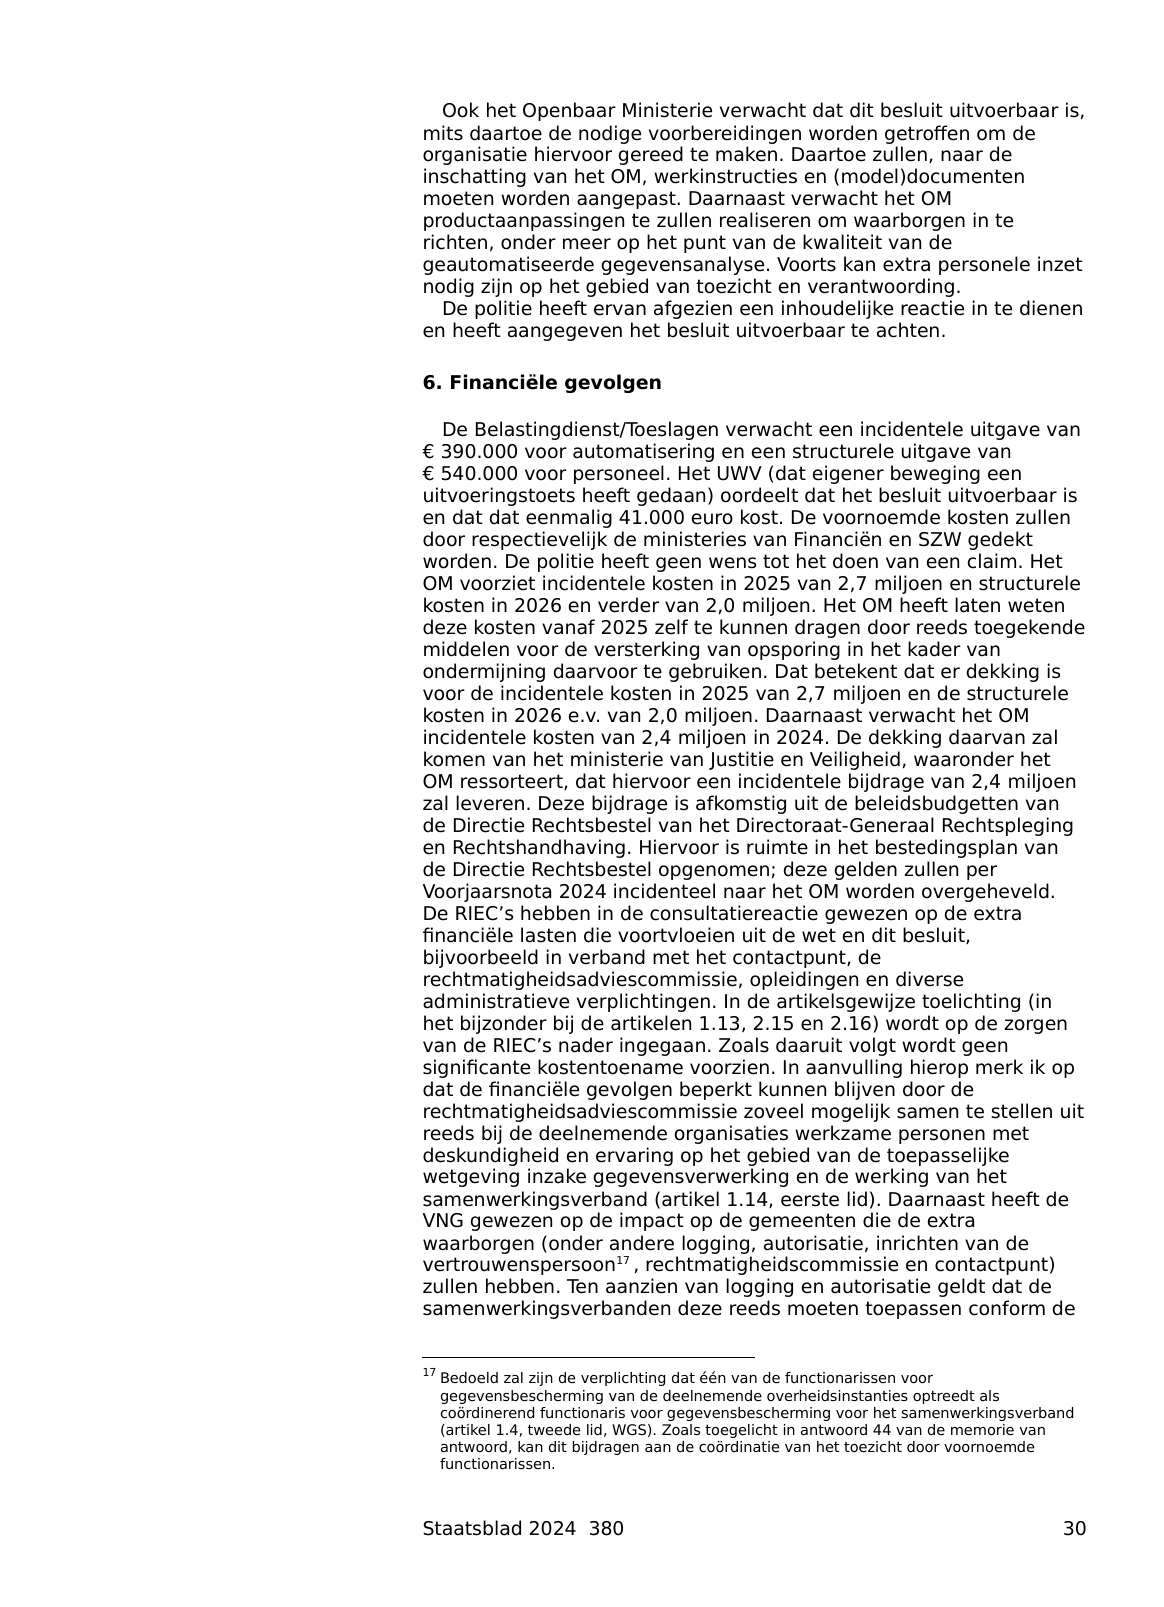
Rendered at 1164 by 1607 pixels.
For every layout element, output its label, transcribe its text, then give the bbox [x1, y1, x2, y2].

text De Belastingdienst/Toeslagen verwacht een incidentele uitgave van € 390.000 voor automatisering en een structurele uitgave van € 540.000 voor personeel. Het UWV (dat eigener beweging een uitvoeringstoets heeft gedaan) oordeelt dat het besluit uitvoerbaar is en dat dat eenmalig 41.000 euro kost. De voornoemde kosten zullen door respectievelijk de ministeries van Financiën en SZW gedekt worden. De politie heeft geen wens tot het doen van een claim. Het OM voorziet incidentele kosten in 2025 van 2,7 miljoen en structurele kosten in 2026 en verder van 2,0 miljoen. Het OM heeft laten weten deze kosten vanaf 2025 zelf te kunnen dragen door reeds toegekende middelen voor de versterking van opsporing in het kader van ondermijning daarvoor te gebruiken. Dat betekent dat er dekking is voor de incidentele kosten in 2025 van 2,7 miljoen en de structurele kosten in 2026 e.v. van 2,0 miljoen. Daarnaast verwacht het OM incidentele kosten van 2,4 miljoen in 2024. De dekking daarvan zal komen van het ministerie van Justitie en Veiligheid, waaronder het OM ressorteert, dat hiervoor een incidentele bijdrage van 2,4 miljoen zal leveren. Deze bijdrage is afkomstig uit de beleidsbudgetten van de Directie Rechtsbestel van het Directoraat-Generaal Rechtspleging en Rechtshandhaving. Hiervoor is ruimte in het bestedingsplan van de Directie Rechtsbestel opgenomen; deze gelden zullen per Voorjaarsnota 2024 incidenteel naar het OM worden overgeheveld. De RIEC’s hebben in de consultatiereactie gewezen op de extra financiële lasten die voortvloeien uit de wet en dit besluit, bijvoorbeeld in verband met het contactpunt, de rechtmatigheidsadviescommissie, opleidingen en diverse administratieve verplichtingen. In de artikelsgewijze toelichting (in het bijzonder bij de artikelen 1.13, 2.15 en 2.16) wordt op de zorgen van de RIEC’s nader ingegaan. Zoals daaruit volgt wordt geen significante kostentoename voorzien. In aanvulling hierop merk ik op dat de financiële gevolgen beperkt kunnen blijven door de rechtmatigheidsadviescommissie zoveel mogelijk samen te stellen uit reeds bij de deelnemende organisaties werkzame personen met deskundigheid en ervaring op het gebied van de toepasselijke wetgeving inzake gegevensverwerking en de werking van het samenwerkingsverband (artikel 1.14, eerste lid). Daarnaast heeft de VNG gewezen op de impact op de gemeenten die de extra waarborgen (onder andere logging, autorisatie, inrichten van de vertrouwenspersoon, rechtmatigheidscommissie en contactpunt) zullen hebben. Ten aanzien van logging en autorisatie geldt dat de samenwerkingsverbanden deze reeds moeten toepassen conform de [422, 419, 1087, 1320]
text De politie heeft ervan afgezien een inhoudelijke reactie in te dienen en heeft aangegeven het besluit uitvoerbaar te achten. [422, 298, 1087, 342]
subtitle 6. Financiële gevolgen [422, 372, 1087, 394]
text Bedoeld zal zijn de verplichting dat één van de functionarissen voor gegevensbescherming van de deelnemende overheidsinstanties optreedt als coördinerend functionaris voor gegevensbescherming voor het samenwerkingsverband (artikel 1.4, tweede lid, WGS). Zoals toegelicht in antwoord 44 van de memorie van antwoord, kan dit bijdragen aan de coördinatie van het toezicht door voornoemde functionarissen. [422, 1366, 1087, 1473]
text Ook het Openbaar Ministerie verwacht dat dit besluit uitvoerbaar is, mits daartoe de nodige voorbereidingen worden getroffen om de organisatie hiervoor gereed te maken. Daartoe zullen, naar de inschatting van het OM, werkinstructies en (model)documenten moeten worden aangepast. Daarnaast verwacht het OM productaanpassingen te zullen realiseren om waarborgen in te richten, onder meer op het punt van de kwaliteit van de geautomatiseerde gegevensanalyse. Voorts kan extra personele inzet nodig zijn op het gebied van toezicht en verantwoording. [422, 100, 1087, 298]
